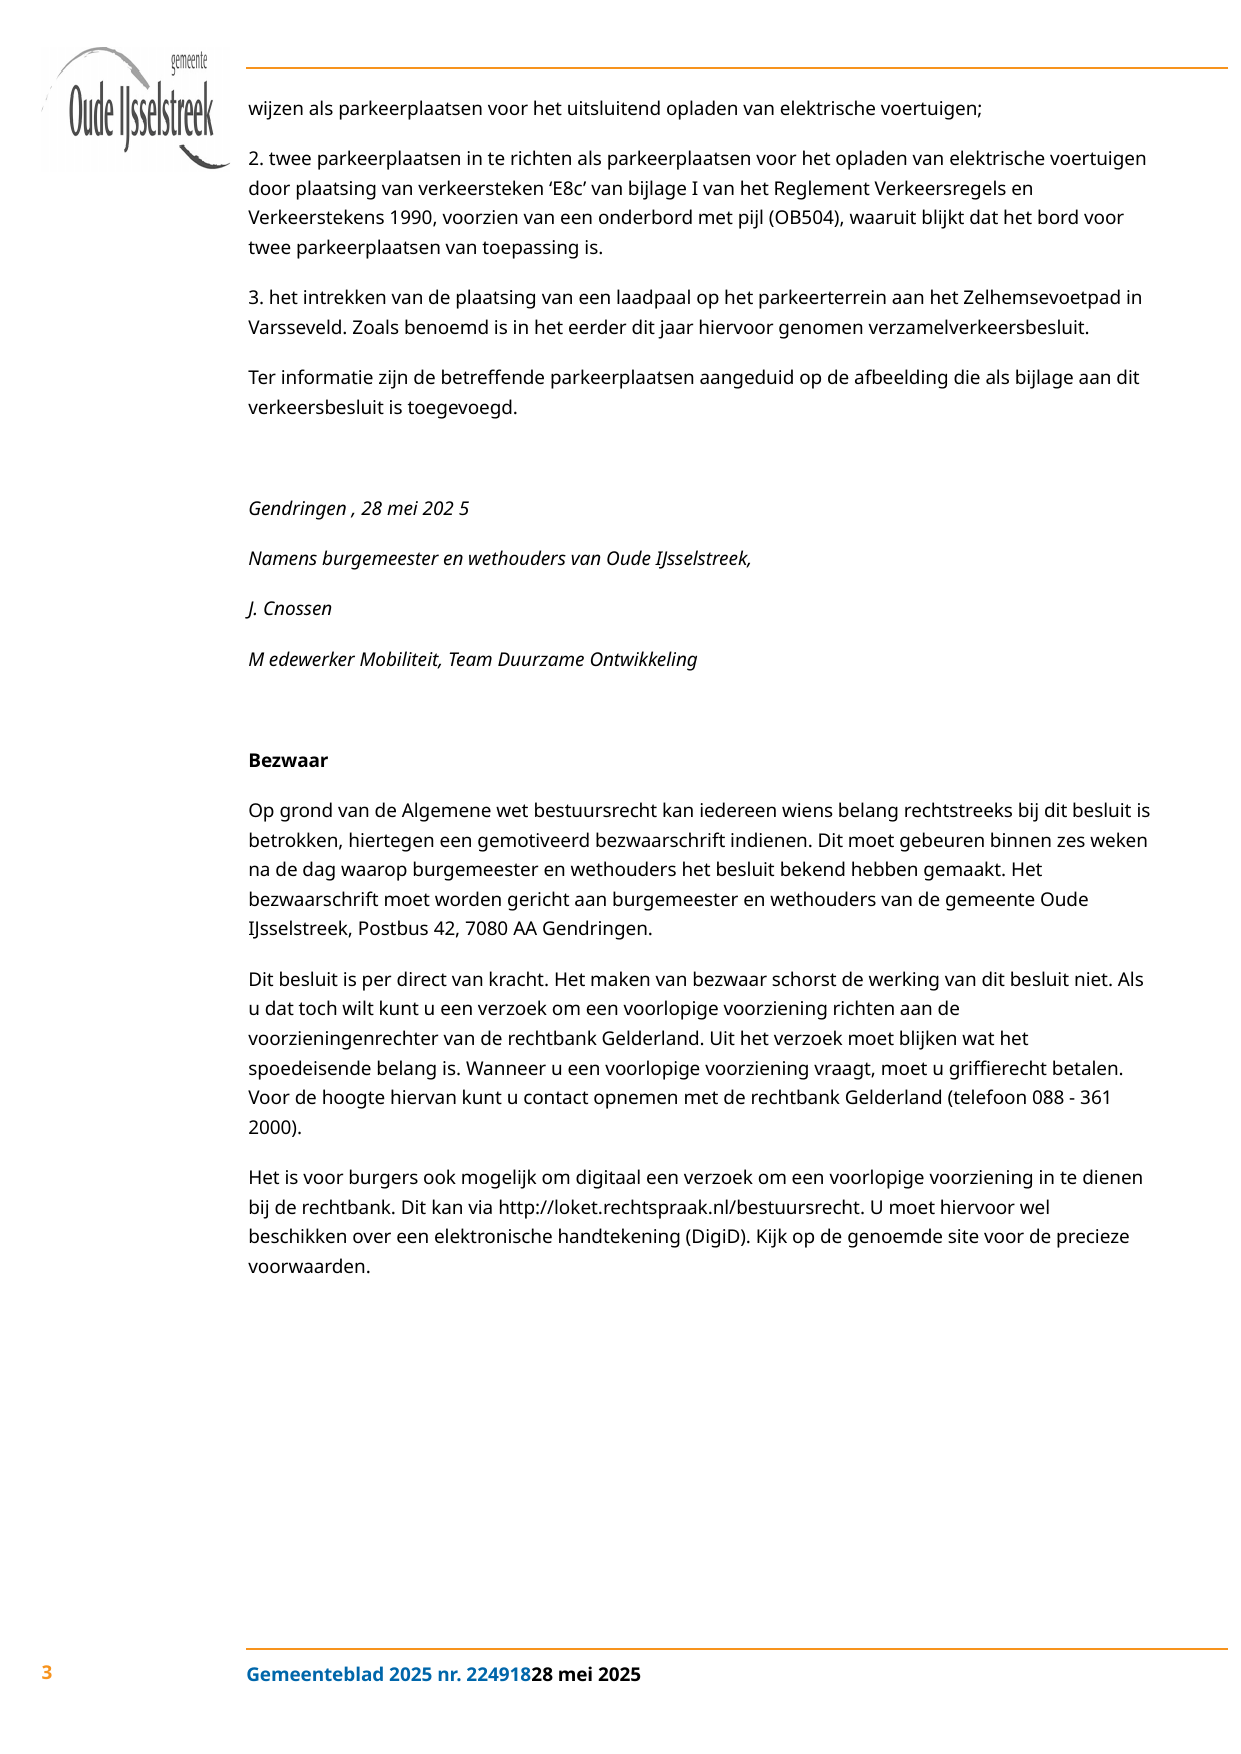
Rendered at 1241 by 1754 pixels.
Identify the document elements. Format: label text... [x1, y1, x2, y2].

text Ter informatie zijn de betreffende parkeerplaatsen aangeduid op de afbeelding die als bijlage aan dit verkeersbesluit is toegevoegd. [248, 364, 1152, 420]
text Het is voor burgers ook mogelijk om digitaal een verzoek om een voorlopige voorziening in te dienen bij de rechtbank. Dit kan via http://loket.rechtspraak.nl/bestuursrecht. U moet hiervoor wel beschikken over een elektronische handtekening (DigiD). Kijk op de genoemde site voor de precieze voorwaarden. [248, 1164, 1152, 1279]
text Bezwaar [248, 747, 1152, 773]
picture [41, 47, 231, 172]
text Op grond van de Algemene wet bestuursrecht kan iedereen wiens belang rechtstreeks bij dit besluit is betrokken, hiertegen een gemotiveerd bezwaarschrift indienen. Dit moet gebeuren binnen zes weken na de dag waarop burgemeester en wethouders het besluit bekend hebben gemaakt. Het bezwaarschrift moet worden gericht aan burgemeester en wethouders van de gemeente Oude IJsselstreek, Postbus 42, 7080 AA Gendringen. [248, 797, 1152, 941]
text wijzen als parkeerplaatsen voor het uitsluitend opladen van elektrische voertuigen; [248, 95, 1152, 121]
text Dit besluit is per direct van kracht. Het maken van bezwaar schorst de werking van dit besluit niet. Als u dat toch wilt kunt u een verzoek om een voorlopige voorziening richten aan de voorzieningenrechter van de rechtbank Gelderland. Uit het verzoek moet blijken wat het spoedeisende belang is. Wanneer u een voorlopige voorziening vraagt, moet u griffierecht betalen. Voor de hoogte hiervan kunt u contact opnemen met de rechtbank Gelderland (telefoon 088 - 361 2000). [248, 966, 1152, 1140]
text J. Cnossen [248, 596, 1152, 621]
text 2. twee parkeerplaatsen in te richten als parkeerplaatsen voor het opladen van elektrische voertuigen door plaatsing van verkeersteken ‘E8c’ van bijlage I van het Reglement Verkeersregels en Verkeerstekens 1990, voorzien van een onderbord met pijl (OB504), waaruit blijkt dat het bord voor twee parkeerplaatsen van toepassing is. [248, 145, 1152, 260]
text Gendringen , 28 mei 202 5 [248, 495, 1152, 521]
text Namens burgemeester en wethouders van Oude IJsselstreek, [248, 545, 1152, 571]
text M edewerker Mobiliteit, Team Duurzame Ontwikkeling [248, 646, 1152, 672]
text 3. het intrekken van de plaatsing van een laadpaal op het parkeerterrein aan het Zelhemsevoetpad in Varsseveld. Zoals benoemd is in het eerder dit jaar hiervoor genomen verzamelverkeersbesluit. [248, 284, 1152, 340]
